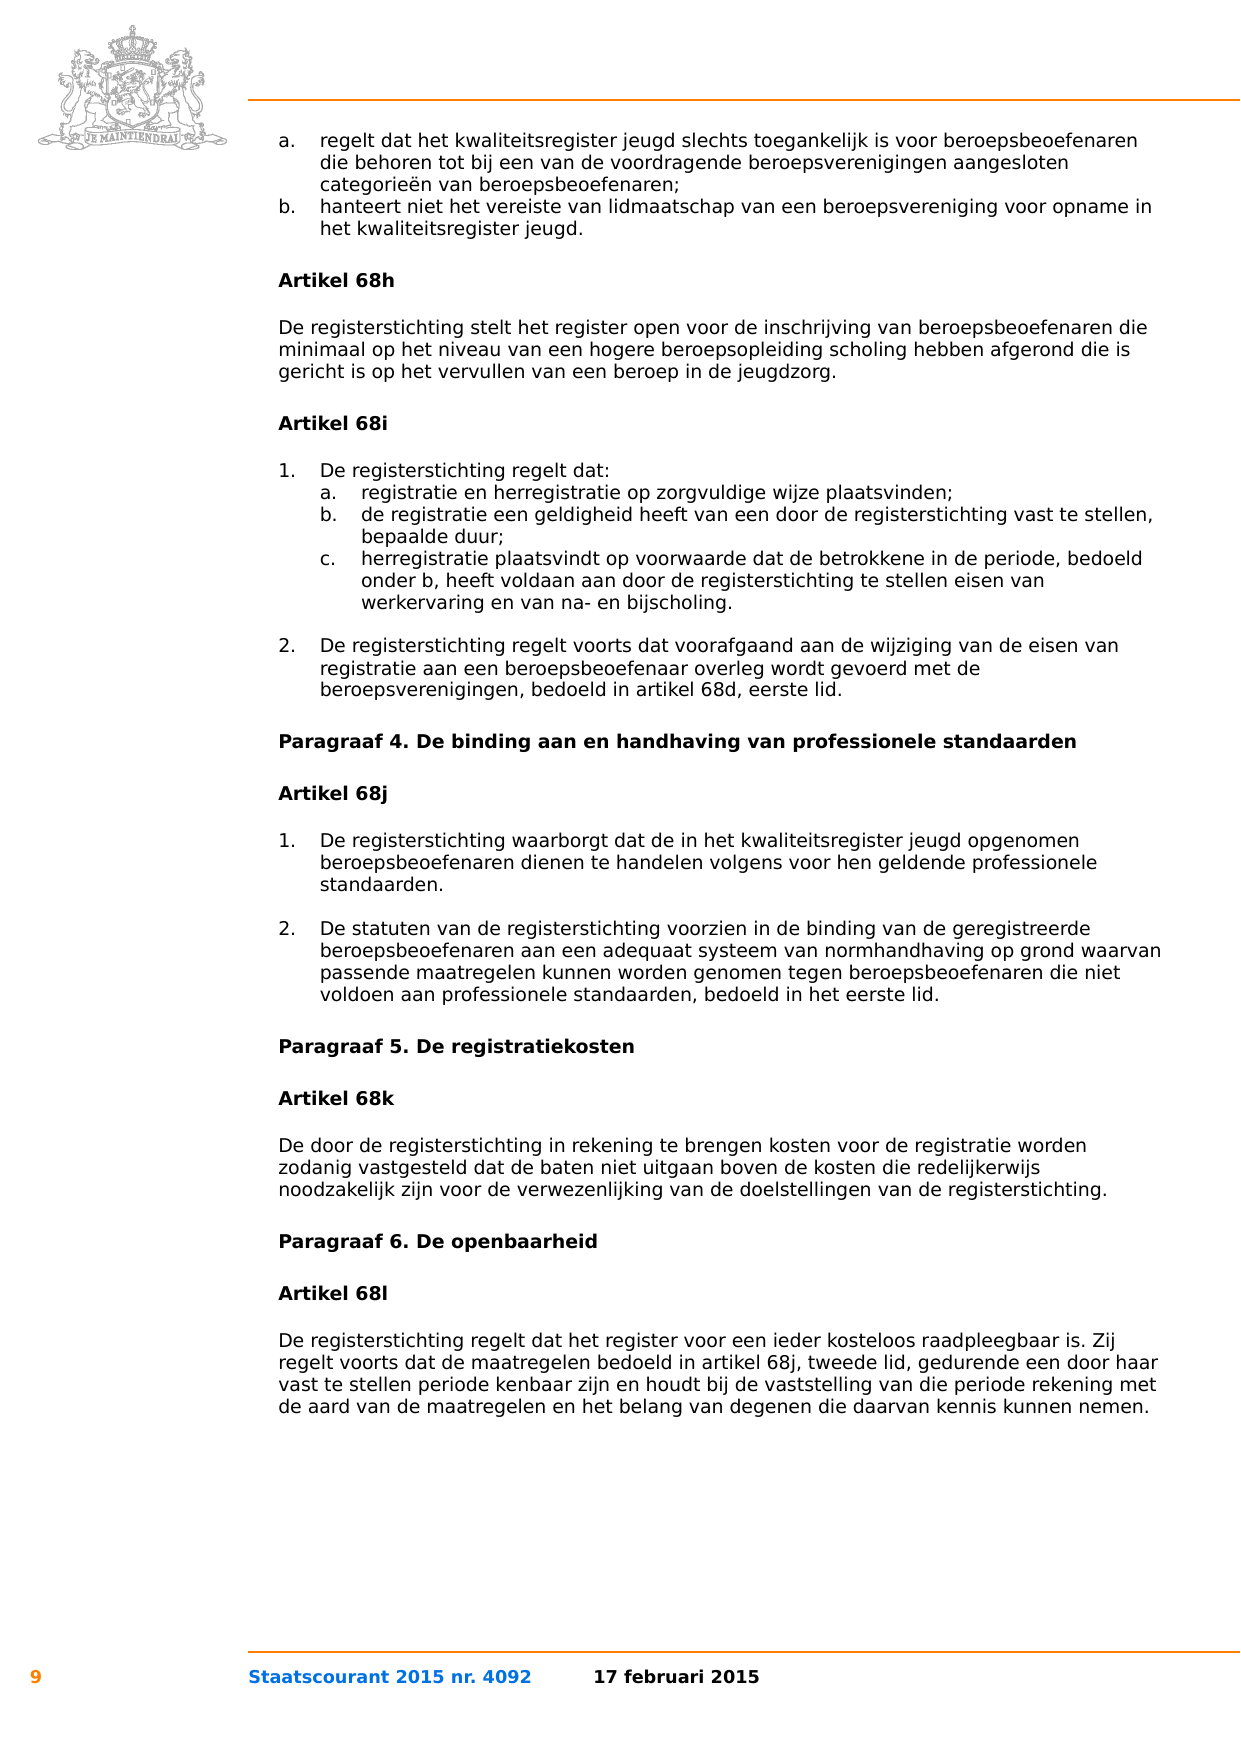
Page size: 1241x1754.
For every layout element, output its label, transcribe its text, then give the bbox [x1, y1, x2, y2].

text b. de registratie een geldigheid heeft van een door de registerstichting vast te stellen, bepaalde duur; [319, 504, 1163, 548]
text De door de registerstichting in rekening te brengen kosten voor de registratie worden zodanig vastgesteld dat de baten niet uitgaan boven de kosten die redelijkerwijs noodzakelijk zijn voor de verwezenlijking van de doelstellingen van de registerstichting. [278, 1135, 1163, 1201]
subtitle Artikel 68k [278, 1088, 1163, 1110]
text 1. De registerstichting waarborgt dat de in het kwaliteitsregister jeugd opgenomen beroepsbeoefenaren dienen te handelen volgens voor hen geldende professionele standaarden. [278, 830, 1163, 896]
text a. registratie en herregistratie op zorgvuldige wijze plaatsvinden; [319, 482, 1163, 504]
picture [38, 25, 227, 150]
text 2. De statuten van de registerstichting voorzien in de binding van de geregistreerde beroepsbeoefenaren aan een adequaat systeem van normhandhaving op grond waarvan passende maatregelen kunnen worden genomen tegen beroepsbeoefenaren die niet voldoen aan professionele standaarden, bedoeld in het eerste lid. [278, 918, 1163, 1006]
subtitle Artikel 68l [278, 1283, 1163, 1305]
text b. hanteert niet het vereiste van lidmaatschap van een beroepsvereniging voor opname in het kwaliteitsregister jeugd. [278, 196, 1163, 240]
subtitle Artikel 68j [278, 783, 1163, 805]
subtitle Artikel 68i [278, 413, 1163, 435]
subtitle Paragraaf 4. De binding aan en handhaving van professionele standaarden [278, 731, 1163, 753]
text a. regelt dat het kwaliteitsregister jeugd slechts toegankelijk is voor beroepsbeoefenaren die behoren tot bij een van de voordragende beroepsverenigingen aangesloten categorieën van beroepsbeoefenaren; [278, 130, 1163, 196]
subtitle Paragraaf 6. De openbaarheid [278, 1231, 1163, 1253]
text De registerstichting regelt dat het register voor een ieder kosteloos raadpleegbaar is. Zij regelt voorts dat de maatregelen bedoeld in artikel 68j, tweede lid, gedurende een door haar vast te stellen periode kenbaar zijn en houdt bij de vaststelling van die periode rekening met de aard van de maatregelen en het belang van degenen die daarvan kennis kunnen nemen. [278, 1330, 1163, 1418]
text De registerstichting stelt het register open voor de inschrijving van beroepsbeoefenaren die minimaal op het niveau van een hogere beroepsopleiding scholing hebben afgerond die is gericht is op het vervullen van een beroep in de jeugdzorg. [278, 317, 1163, 383]
subtitle Paragraaf 5. De registratiekosten [278, 1036, 1163, 1058]
text c. herregistratie plaatsvindt op voorwaarde dat de betrokkene in de periode, bedoeld onder b, heeft voldaan aan door de registerstichting te stellen eisen van werkervaring en van na- en bijscholing. [319, 548, 1163, 613]
text 1. De registerstichting regelt dat: [278, 460, 1163, 482]
subtitle Artikel 68h [278, 270, 1163, 292]
text 2. De registerstichting regelt voorts dat voorafgaand aan de wijziging van de eisen van registratie aan een beroepsbeoefenaar overleg wordt gevoerd met de beroepsverenigingen, bedoeld in artikel 68d, eerste lid. [278, 635, 1163, 701]
